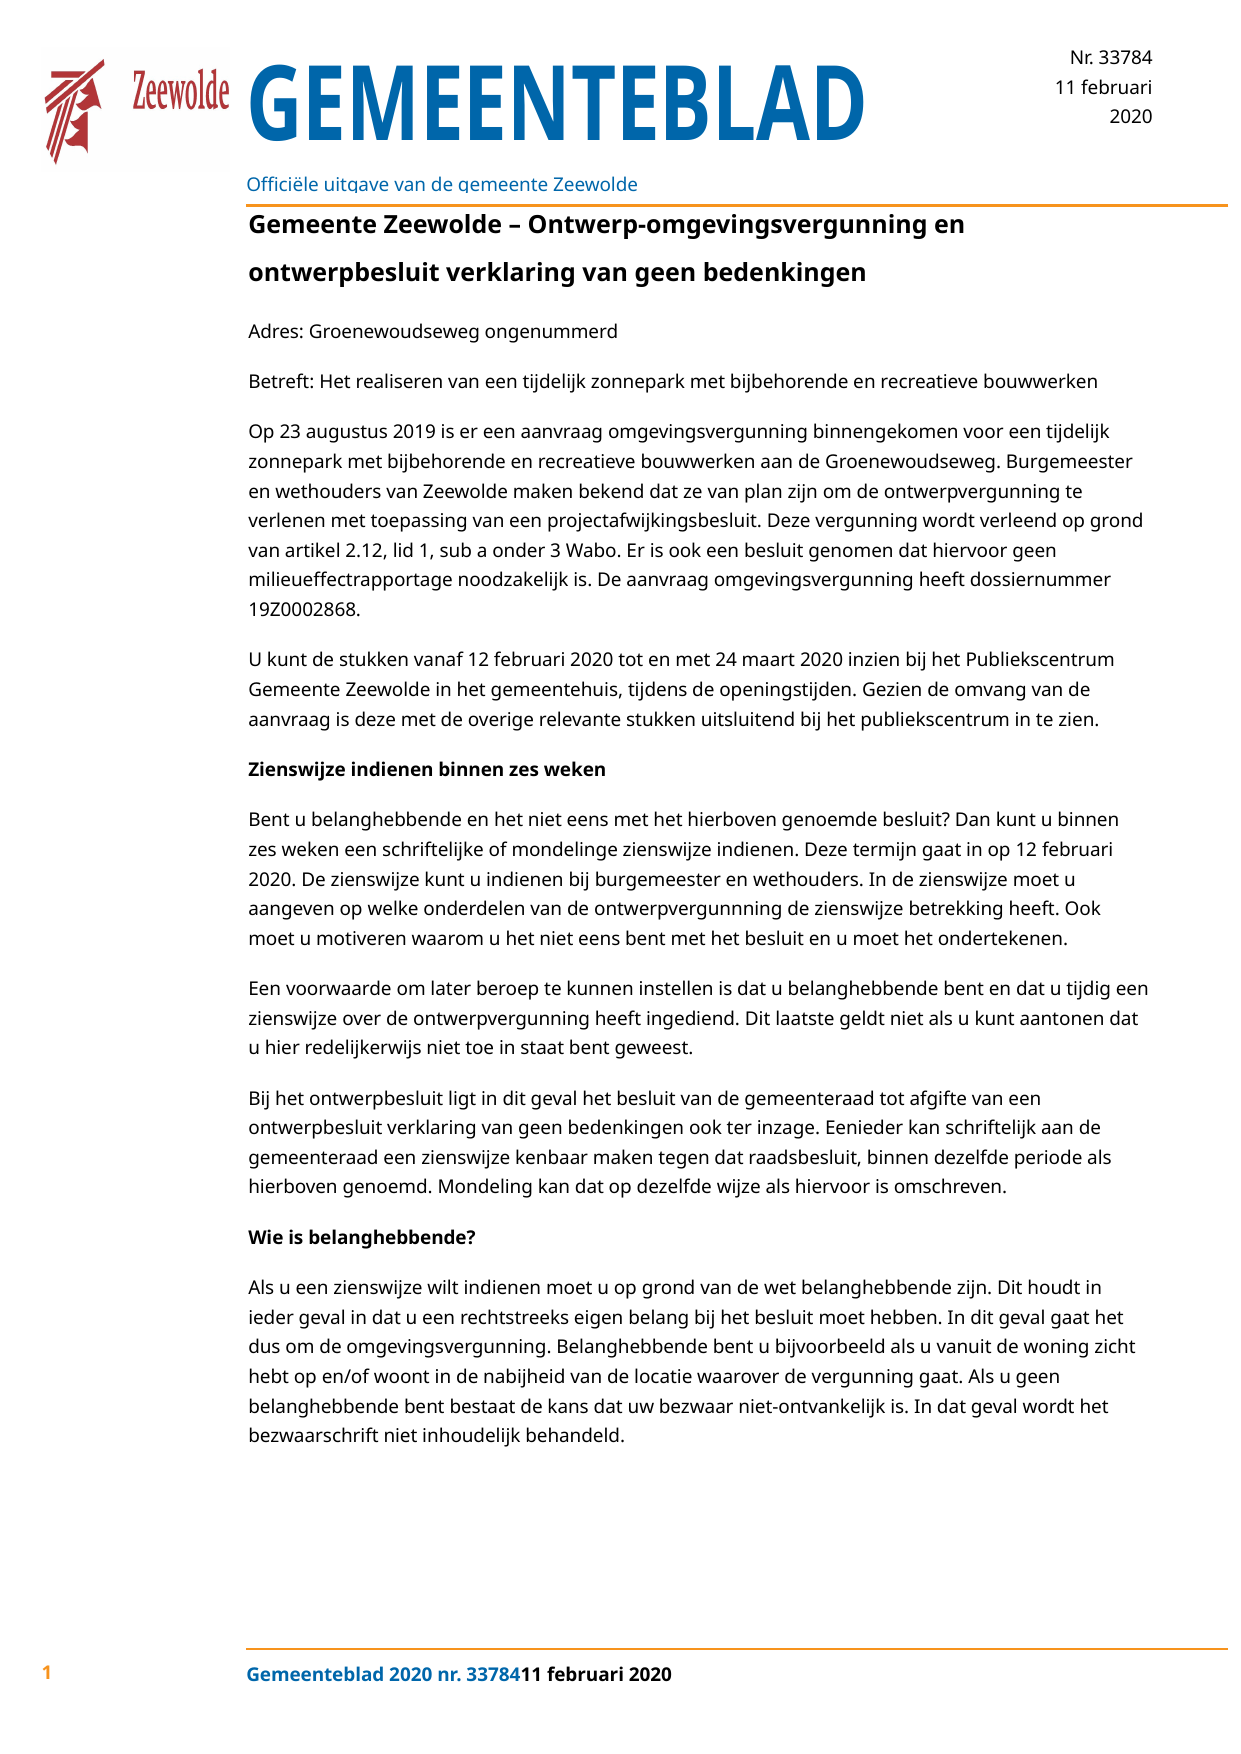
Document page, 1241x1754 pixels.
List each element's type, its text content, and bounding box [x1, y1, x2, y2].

text Bij het ontwerpbesluit ligt in dit geval het besluit van de gemeenteraad tot afgifte van een ontwerpbesluit verklaring van geen bedenkingen ook ter inzage. Eenieder kan schriftelijk aan de gemeenteraad een zienswijze kenbaar maken tegen dat raadsbesluit, binnen dezelfde periode als hierboven genoemd. Mondeling kan dat op dezelfde wijze als hiervoor is omschreven. [248, 1085, 1152, 1199]
text Adres: Groenewoudseweg ongenummerd [248, 318, 1152, 344]
text Bent u belanghebbende en het niet eens met het hierboven genoemde besluit? Dan kunt u binnen zes weken een schriftelijke of mondelinge zienswijze indienen. Deze termijn gaat in op 12 februari 2020. De zienswijze kunt u indienen bij burgemeester en wethouders. In de zienswijze moet u aangeven op welke onderdelen van de ontwerpvergunnning de zienswijze betrekking heeft. Ook moet u motiveren waarom u het niet eens bent met het besluit en u moet het ondertekenen. [248, 807, 1152, 951]
text Betreft: Het realiseren van een tijdelijk zonnepark met bijbehorende en recreatieve bouwwerken [248, 368, 1152, 394]
picture [41, 47, 231, 172]
text Een voorwaarde om later beroep te kunnen instellen is dat u belanghebbende bent en dat u tijdig een zienswijze over de ontwerpvergunning heeft ingediend. Dit laatste geldt niet als u kunt aantonen dat u hier redelijkerwijs niet toe in staat bent geweest. [248, 975, 1152, 1060]
text Als u een zienswijze wilt indienen moet u op grond van de wet belanghebbende zijn. Dit houdt in ieder geval in dat u een rechtstreeks eigen belang bij het besluit moet hebben. In dit geval gaat het dus om de omgevingsvergunning. Belanghebbende bent u bijvoorbeeld als u vanuit de woning zicht hebt op en/of woont in de nabijheid van de locatie waarover de vergunning gaat. Als u geen belanghebbende bent bestaat de kans dat uw bezwaar niet-ontvankelijk is. In dat geval wordt het bezwaarschrift niet inhoudelijk behandeld. [248, 1274, 1152, 1448]
text Wie is belanghebbende? [248, 1224, 1152, 1250]
text Gemeente Zeewolde – Ontwerp-omgevingsvergunning en ontwerpbesluit verklaring van geen bedenkingen [248, 207, 1152, 288]
text U kunt de stukken vanaf 12 februari 2020 tot en met 24 maart 2020 inzien bij het Publiekscentrum Gemeente Zeewolde in het gemeentehuis, tijdens de openingstijden. Gezien de omvang van de aanvraag is deze met de overige relevante stukken uitsluitend bij het publiekscentrum in te zien. [248, 647, 1152, 732]
text Zienswijze indienen binnen zes weken [248, 756, 1152, 782]
text Op 23 augustus 2019 is er een aanvraag omgevingsvergunning binnengekomen voor een tijdelijk zonnepark met bijbehorende en recreatieve bouwwerken aan de Groenewoudseweg. Burgemeester en wethouders van Zeewolde maken bekend dat ze van plan zijn om de ontwerpvergunning te verlenen met toepassing van een projectafwijkingsbesluit. Deze vergunning wordt verleend op grond van artikel 2.12, lid 1, sub a onder 3 Wabo. Er is ook een besluit genomen dat hiervoor geen milieueffectrapportage noodzakelijk is. De aanvraag omgevingsvergunning heeft dossiernummer 19Z0002868. [248, 419, 1152, 622]
